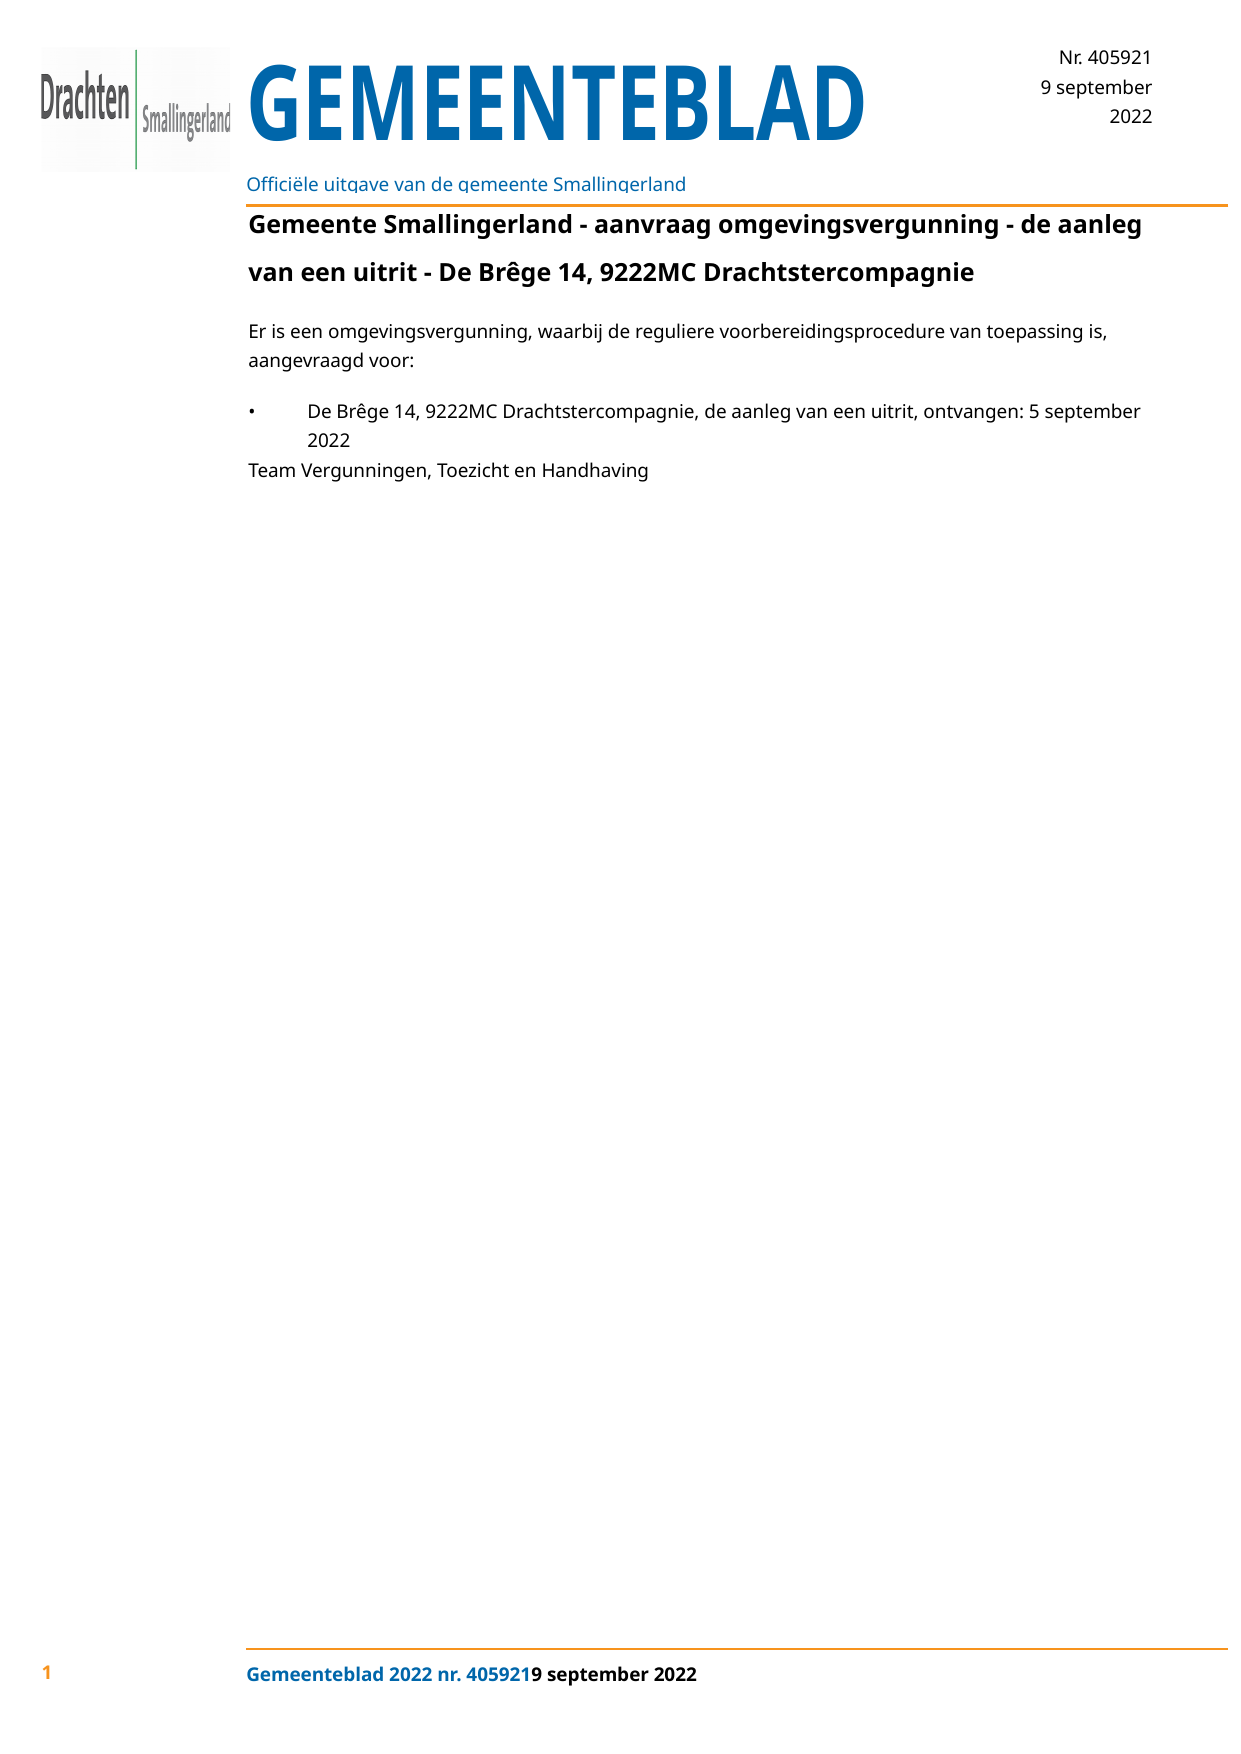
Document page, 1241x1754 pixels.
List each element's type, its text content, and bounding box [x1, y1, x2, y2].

list De Brêge 14, 9222MC Drachtstercompagnie, de aanleg van een uitrit, ontvangen: 5 september 2022 [248, 398, 1152, 453]
text Gemeente Smallingerland - aanvraag omgevingsvergunning - de aanleg van een uitrit - De Brêge 14, 9222MC Drachtstercompagnie [248, 207, 1152, 288]
picture [41, 47, 231, 172]
text Team Vergunningen, Toezicht en Handhaving [248, 457, 1152, 483]
text Er is een omgevingsvergunning, waarbij de reguliere voorbereidingsprocedure van toepassing is, aangevraagd voor: [248, 318, 1152, 373]
